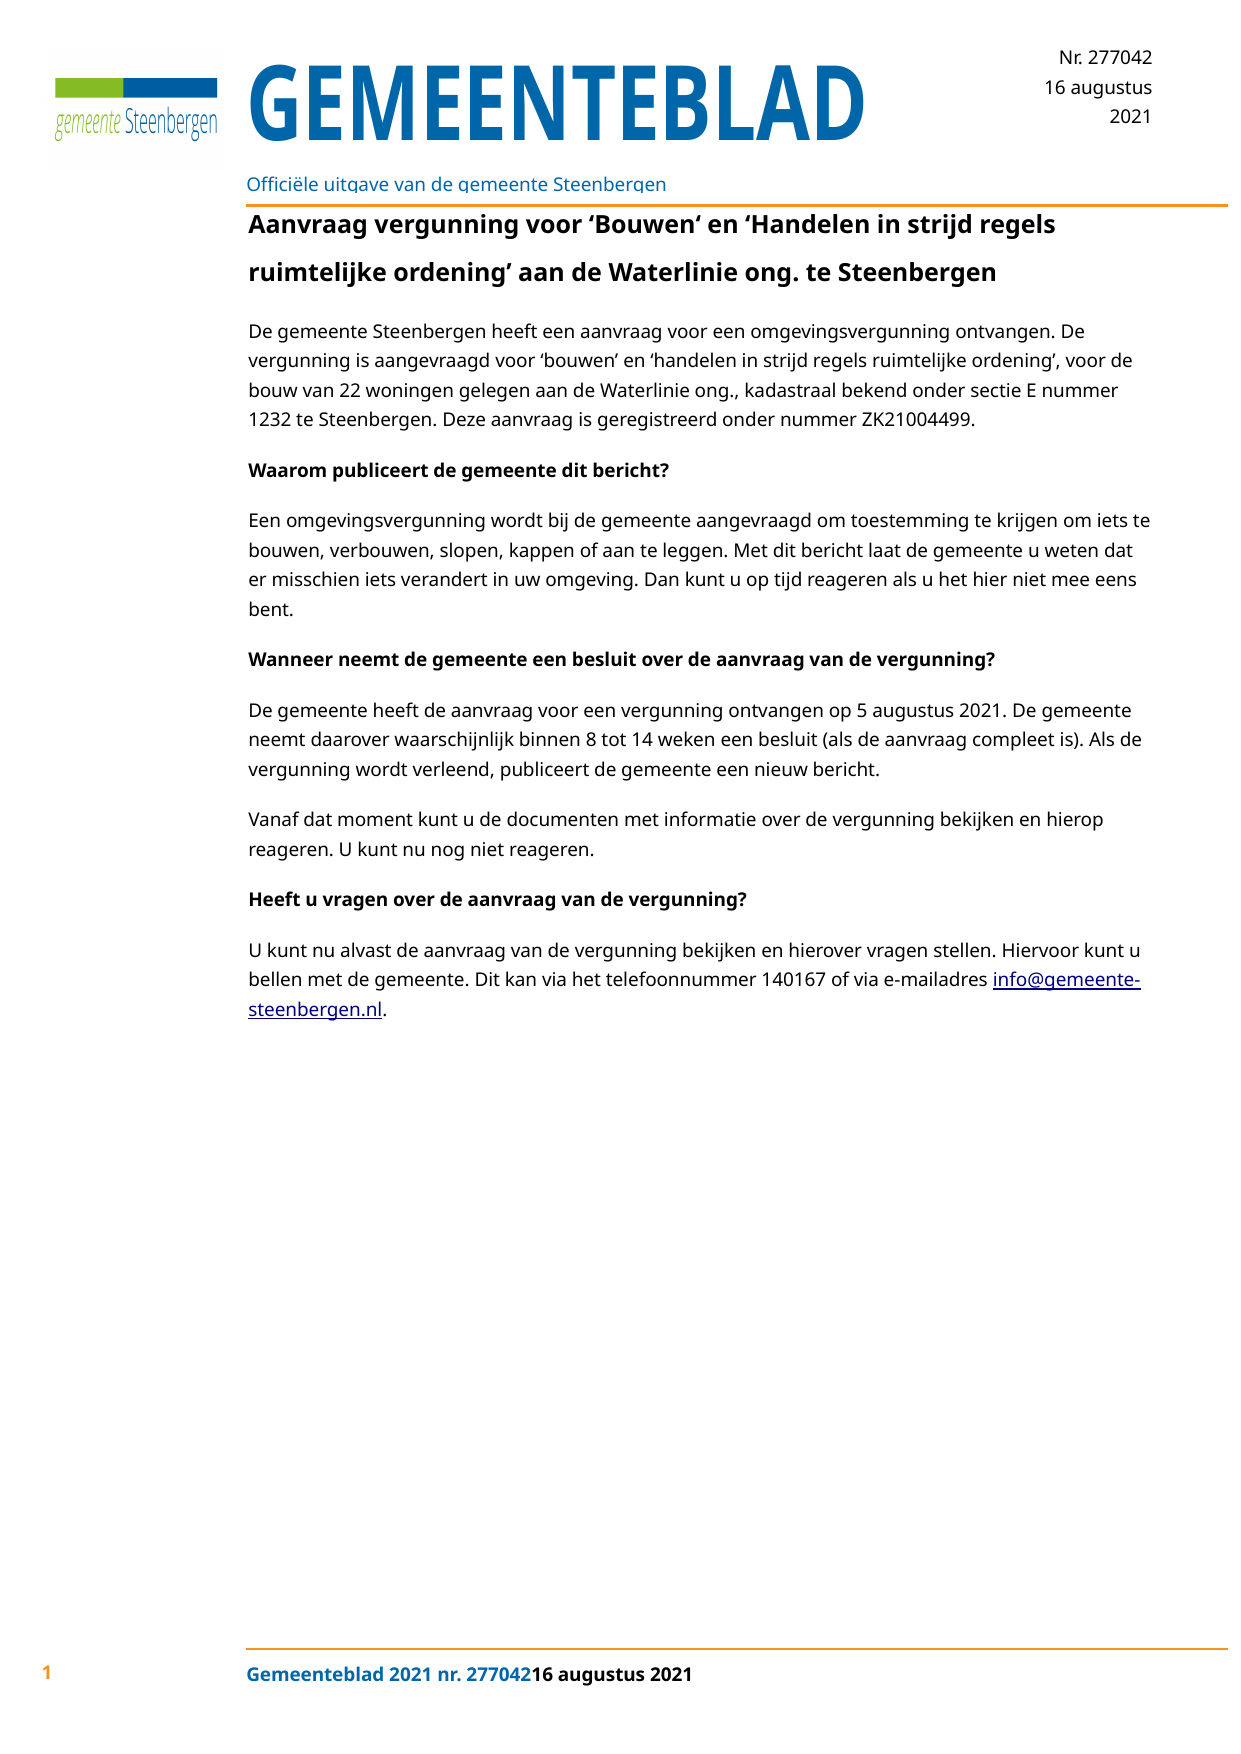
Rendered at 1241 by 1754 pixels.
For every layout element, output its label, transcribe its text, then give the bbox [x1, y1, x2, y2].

text U kunt nu alvast de aanvraag van de vergunning bekijken en hierover vragen stellen. Hiervoor kunt u bellen met de gemeente. Dit kan via het telefoonnummer 140167 of via e-mailadres info@gemeente-steenbergen.nl. [248, 937, 1152, 1022]
text Waarom publiceert de gemeente dit bericht? [248, 457, 1152, 483]
text De gemeente Steenbergen heeft een aanvraag voor een omgevingsvergunning ontvangen. De vergunning is aangevraagd voor ‘bouwen’ en ‘handelen in strijd regels ruimtelijke ordening’, voor de bouw van 22 woningen gelegen aan de Waterlinie ong., kadastraal bekend onder sectie E nummer 1232 te Steenbergen. Deze aanvraag is geregistreerd onder nummer ZK21004499. [248, 318, 1152, 432]
text De gemeente heeft de aanvraag voor een vergunning ontvangen op 5 augustus 2021. De gemeente neemt daarover waarschijnlijk binnen 8 tot 14 weken een besluit (als de aanvraag compleet is). Als de vergunning wordt verleend, publiceert de gemeente een nieuw bericht. [248, 697, 1152, 782]
text Wanneer neemt de gemeente een besluit over de aanvraag van de vergunning? [248, 647, 1152, 672]
text Een omgevingsvergunning wordt bij de gemeente aangevraagd om toestemming te krijgen om iets te bouwen, verbouwen, slopen, kappen of aan te leggen. Met dit bericht laat de gemeente u weten dat er misschien iets verandert in uw omgeving. Dan kunt u op tijd reageren als u het hier niet mee eens bent. [248, 507, 1152, 622]
text Vanaf dat moment kunt u de documenten met informatie over de vergunning bekijken en hierop reageren. U kunt nu nog niet reageren. [248, 807, 1152, 862]
picture [41, 47, 231, 172]
text Aanvraag vergunning voor ‘Bouwen‘ en ‘Handelen in strijd regels ruimtelijke ordening’ aan de Waterlinie ong. te Steenbergen [248, 207, 1152, 288]
text Heeft u vragen over de aanvraag van de vergunning? [248, 887, 1152, 912]
